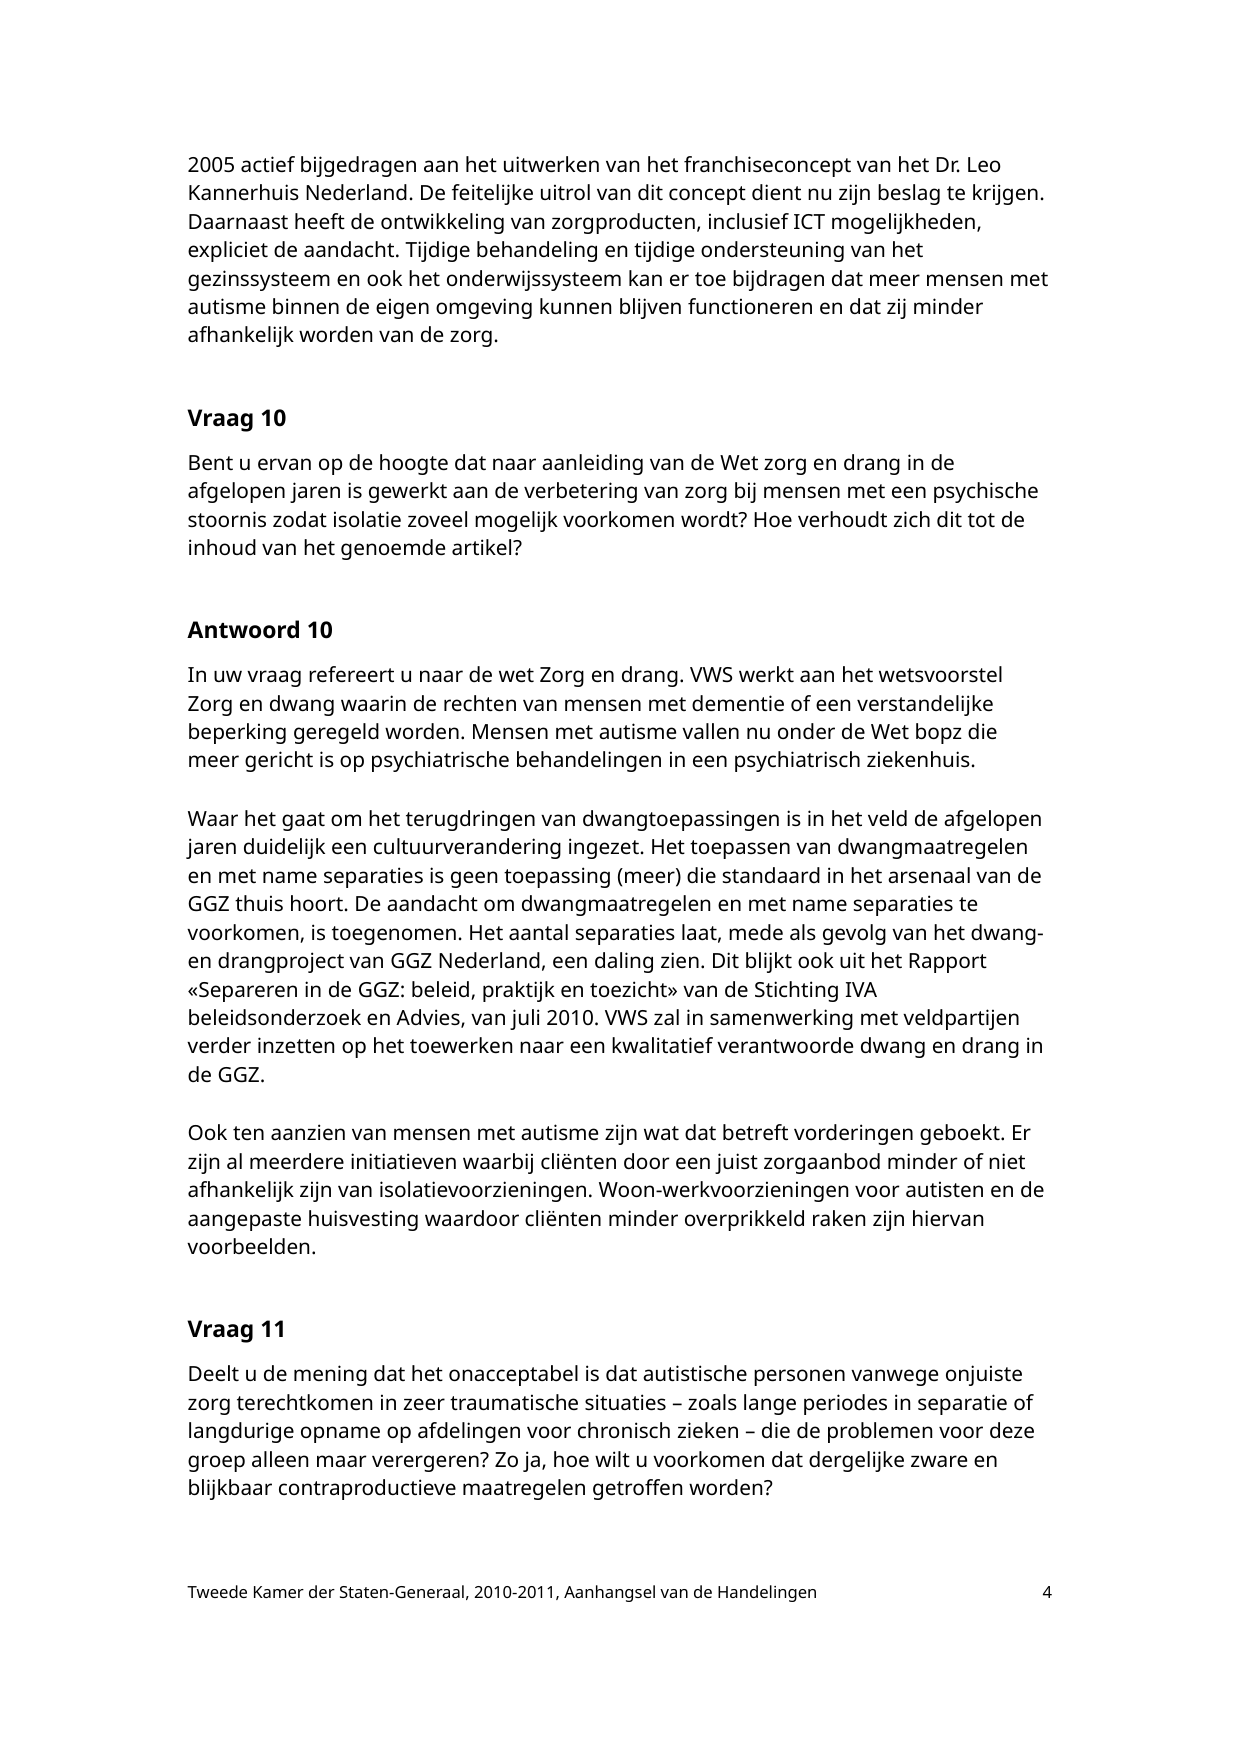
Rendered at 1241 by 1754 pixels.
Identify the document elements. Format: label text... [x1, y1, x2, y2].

subtitle Vraag 11 [187, 1313, 1053, 1344]
subtitle Antwoord 10 [187, 614, 1053, 645]
text 2005 actief bijgedragen aan het uitwerken van het franchiseconcept van het Dr. Leo Kannerhuis Nederland. De feitelijke uitrol van dit concept dient nu zijn beslag te krijgen. Daarnaast heeft de ontwikkeling van zorgproducten, inclusief ICT mogelijkheden, expliciet de aandacht. Tijdige behandeling en tijdige ondersteuning van het gezinssysteem en ook het onderwijssysteem kan er toe bijdragen dat meer mensen met autisme binnen de eigen omgeving kunnen blijven functioneren en dat zij minder afhankelijk worden van de zorg. [187, 150, 1053, 349]
text Waar het gaat om het terugdringen van dwangtoepassingen is in het veld de afgelopen jaren duidelijk een cultuurverandering ingezet. Het toepassen van dwangmaatregelen en met name separaties is geen toepassing (meer) die standaard in het arsenaal van de GGZ thuis hoort. De aandacht om dwangmaatregelen en met name separaties te voorkomen, is toegenomen. Het aantal separaties laat, mede als gevolg van het dwang- en drangproject van GGZ Nederland, een daling zien. Dit blijkt ook uit het Rapport «Separeren in de GGZ: beleid, praktijk en toezicht» van de Stichting IVA beleidsonderzoek en Advies, van juli 2010. VWS zal in samenwerking met veldpartijen verder inzetten op het toewerken naar een kwalitatief verantwoorde dwang en drang in de GGZ. [187, 804, 1053, 1088]
text Bent u ervan op de hoogte dat naar aanleiding van de Wet zorg en drang in de afgelopen jaren is gewerkt aan de verbetering van zorg bij mensen met een psychische stoornis zodat isolatie zoveel mogelijk voorkomen wordt? Hoe verhoudt zich dit tot de inhoud van het genoemde artikel? [187, 448, 1053, 562]
subtitle Vraag 10 [187, 402, 1053, 433]
text Ook ten aanzien van mensen met autisme zijn wat dat betreft vorderingen geboekt. Er zijn al meerdere initiatieven waarbij cliënten door een juist zorgaanbod minder of niet afhankelijk zijn van isolatievoorzieningen. Woon-werkvoorzieningen voor autisten en de aangepaste huisvesting waardoor cliënten minder overprikkeld raken zijn hiervan voorbeelden. [187, 1118, 1053, 1261]
text Deelt u de mening dat het onacceptabel is dat autistische personen vanwege onjuiste zorg terechtkomen in zeer traumatische situaties – zoals lange periodes in separatie of langdurige opname op afdelingen voor chronisch zieken – die de problemen voor deze groep alleen maar verergeren? Zo ja, hoe wilt u voorkomen dat dergelijke zware en blijkbaar contraproductieve maatregelen getroffen worden? [187, 1359, 1053, 1502]
text In uw vraag refereert u naar de wet Zorg en drang. VWS werkt aan het wetsvoorstel Zorg en dwang waarin de rechten van mensen met dementie of een verstandelijke beperking geregeld worden. Mensen met autisme vallen nu onder de Wet bopz die meer gericht is op psychiatrische behandelingen in een psychiatrisch ziekenhuis. [187, 660, 1053, 774]
